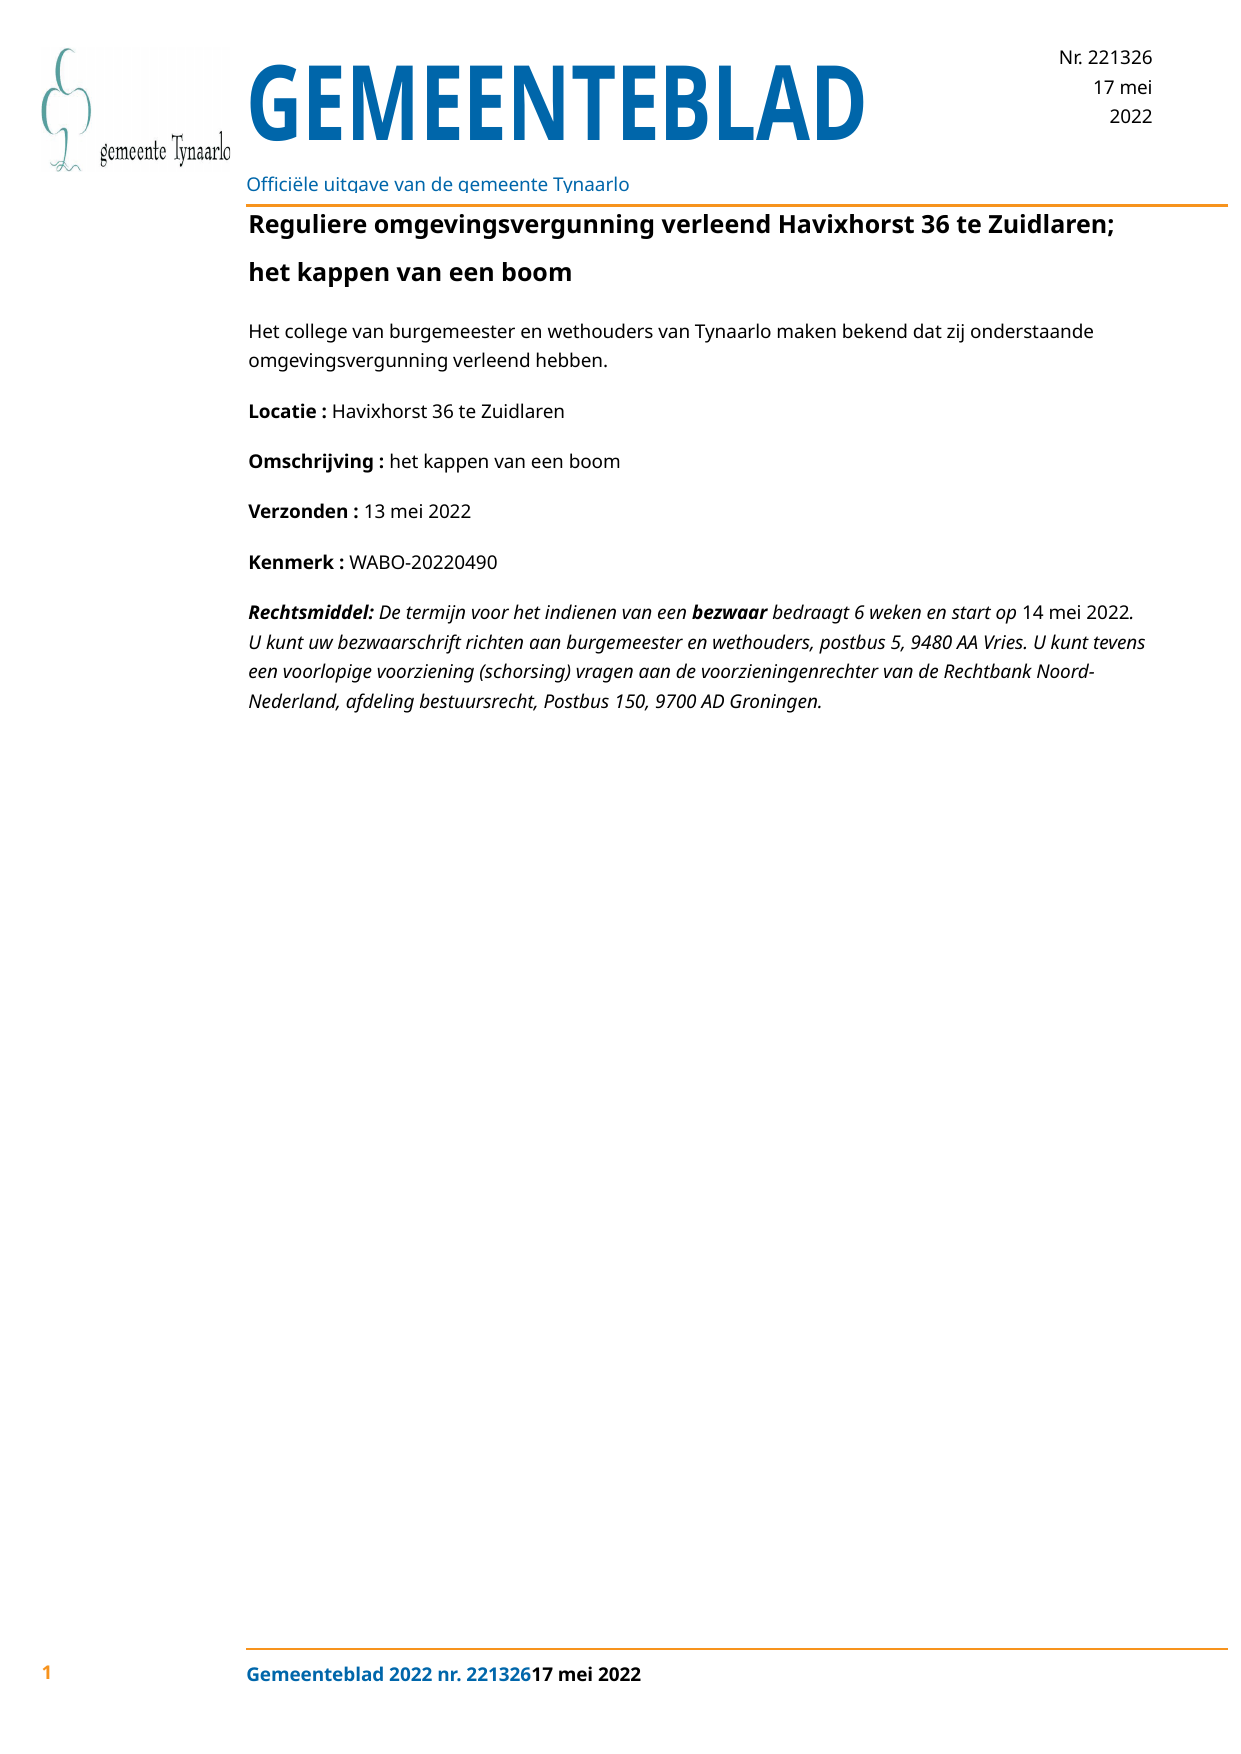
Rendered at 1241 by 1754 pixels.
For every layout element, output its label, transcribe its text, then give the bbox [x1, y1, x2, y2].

text Omschrijving : het kappen van een boom [248, 448, 1152, 474]
text Het college van burgemeester en wethouders van Tynaarlo maken bekend dat zij onderstaande omgevingsvergunning verleend hebben. [248, 318, 1152, 373]
text Reguliere omgevingsvergunning verleend Havixhorst 36 te Zuidlaren; het kappen van een boom [248, 207, 1152, 288]
text Locatie : Havixhorst 36 te Zuidlaren [248, 398, 1152, 424]
text Rechtsmiddel: De termijn voor het indienen van een bezwaar bedraagt 6 weken en start op 14 mei 2022. U kunt uw bezwaarschrift richten aan burgemeester en wethouders, postbus 5, 9480 AA Vries. U kunt tevens een voorlopige voorziening (schorsing) vragen aan de voorzieningenrechter van de Rechtbank Noord-Nederland, afdeling bestuursrecht, Postbus 150, 9700 AD Groningen. [248, 599, 1152, 714]
picture [41, 47, 231, 172]
text Verzonden : 13 mei 2022 [248, 499, 1152, 524]
text Kenmerk : WABO-20220490 [248, 549, 1152, 575]
